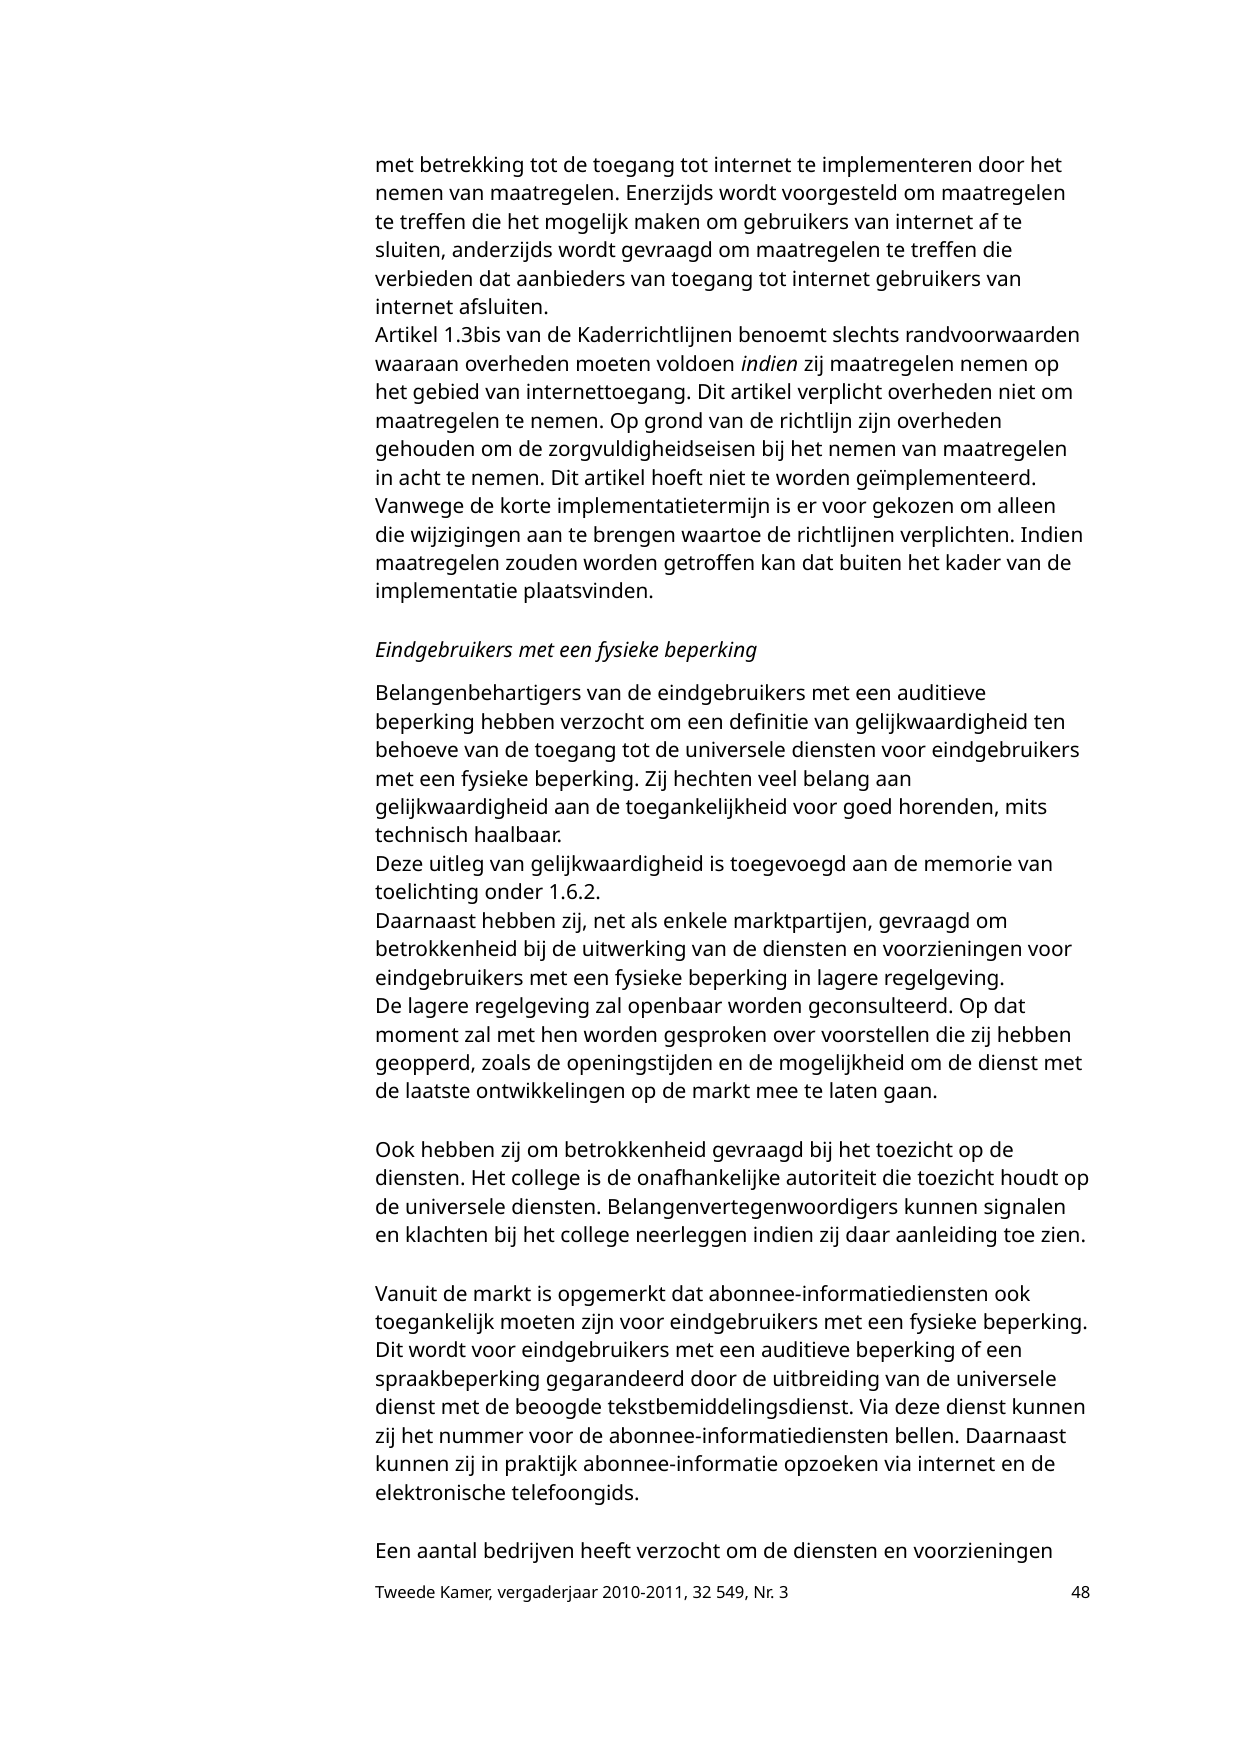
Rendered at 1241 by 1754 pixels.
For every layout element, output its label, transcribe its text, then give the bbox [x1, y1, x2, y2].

text Artikel 1.3bis van de Kaderrichtlijnen benoemt slechts randvoorwaarden waaraan overheden moeten voldoen indien zij maatregelen nemen op het gebied van internettoegang. Dit artikel verplicht overheden niet om maatregelen te nemen. Op grond van de richtlijn zijn overheden gehouden om de zorgvuldigheidseisen bij het nemen van maatregelen in acht te nemen. Dit artikel hoeft niet te worden geïmplementeerd. Vanwege de korte implementatietermijn is er voor gekozen om alleen die wijzigingen aan te brengen waartoe de richtlijnen verplichten. Indien maatregelen zouden worden getroffen kan dat buiten het kader van de implementatie plaatsvinden. [375, 321, 1090, 605]
text Een aantal bedrijven heeft verzocht om de diensten en voorzieningen [375, 1536, 1090, 1565]
text De lagere regelgeving zal openbaar worden geconsulteerd. Op dat moment zal met hen worden gesproken over voorstellen die zij hebben geopperd, zoals de openingstijden en de mogelijkheid om de dienst met de laatste ontwikkelingen op de markt mee te laten gaan. [375, 991, 1090, 1105]
text Ook hebben zij om betrokkenheid gevraagd bij het toezicht op de diensten. Het college is de onafhankelijke autoriteit die toezicht houdt op de universele diensten. Belangenvertegenwoordigers kunnen signalen en klachten bij het college neerleggen indien zij daar aanleiding toe zien. [375, 1135, 1090, 1249]
text Eindgebruikers met een fysieke beperking [375, 635, 1090, 663]
text Daarnaast hebben zij, net als enkele marktpartijen, gevraagd om betrokkenheid bij de uitwerking van de diensten en voorzieningen voor eindgebruikers met een fysieke beperking in lagere regelgeving. [375, 906, 1090, 991]
text Belangenbehartigers van de eindgebruikers met een auditieve beperking hebben verzocht om een definitie van gelijkwaardigheid ten behoeve van de toegang tot de universele diensten voor eindgebruikers met een fysieke beperking. Zij hechten veel belang aan gelijkwaardigheid aan de toegankelijkheid voor goed horenden, mits technisch haalbaar. [375, 678, 1090, 849]
text Deze uitleg van gelijkwaardigheid is toegevoegd aan de memorie van toelichting onder 1.6.2. [375, 849, 1090, 906]
text Vanuit de markt is opgemerkt dat abonnee-informatiediensten ook toegankelijk moeten zijn voor eindgebruikers met een fysieke beperking. Dit wordt voor eindgebruikers met een auditieve beperking of een spraakbeperking gegarandeerd door de uitbreiding van de universele dienst met de beoogde tekstbemiddelingsdienst. Via deze dienst kunnen zij het nummer voor de abonnee-informatiediensten bellen. Daarnaast kunnen zij in praktijk abonnee-informatie opzoeken via internet en de elektronische telefoongids. [375, 1279, 1090, 1506]
text met betrekking tot de toegang tot internet te implementeren door het nemen van maatregelen. Enerzijds wordt voorgesteld om maatregelen te treffen die het mogelijk maken om gebruikers van internet af te sluiten, anderzijds wordt gevraagd om maatregelen te treffen die verbieden dat aanbieders van toegang tot internet gebruikers van internet afsluiten. [375, 150, 1090, 321]
